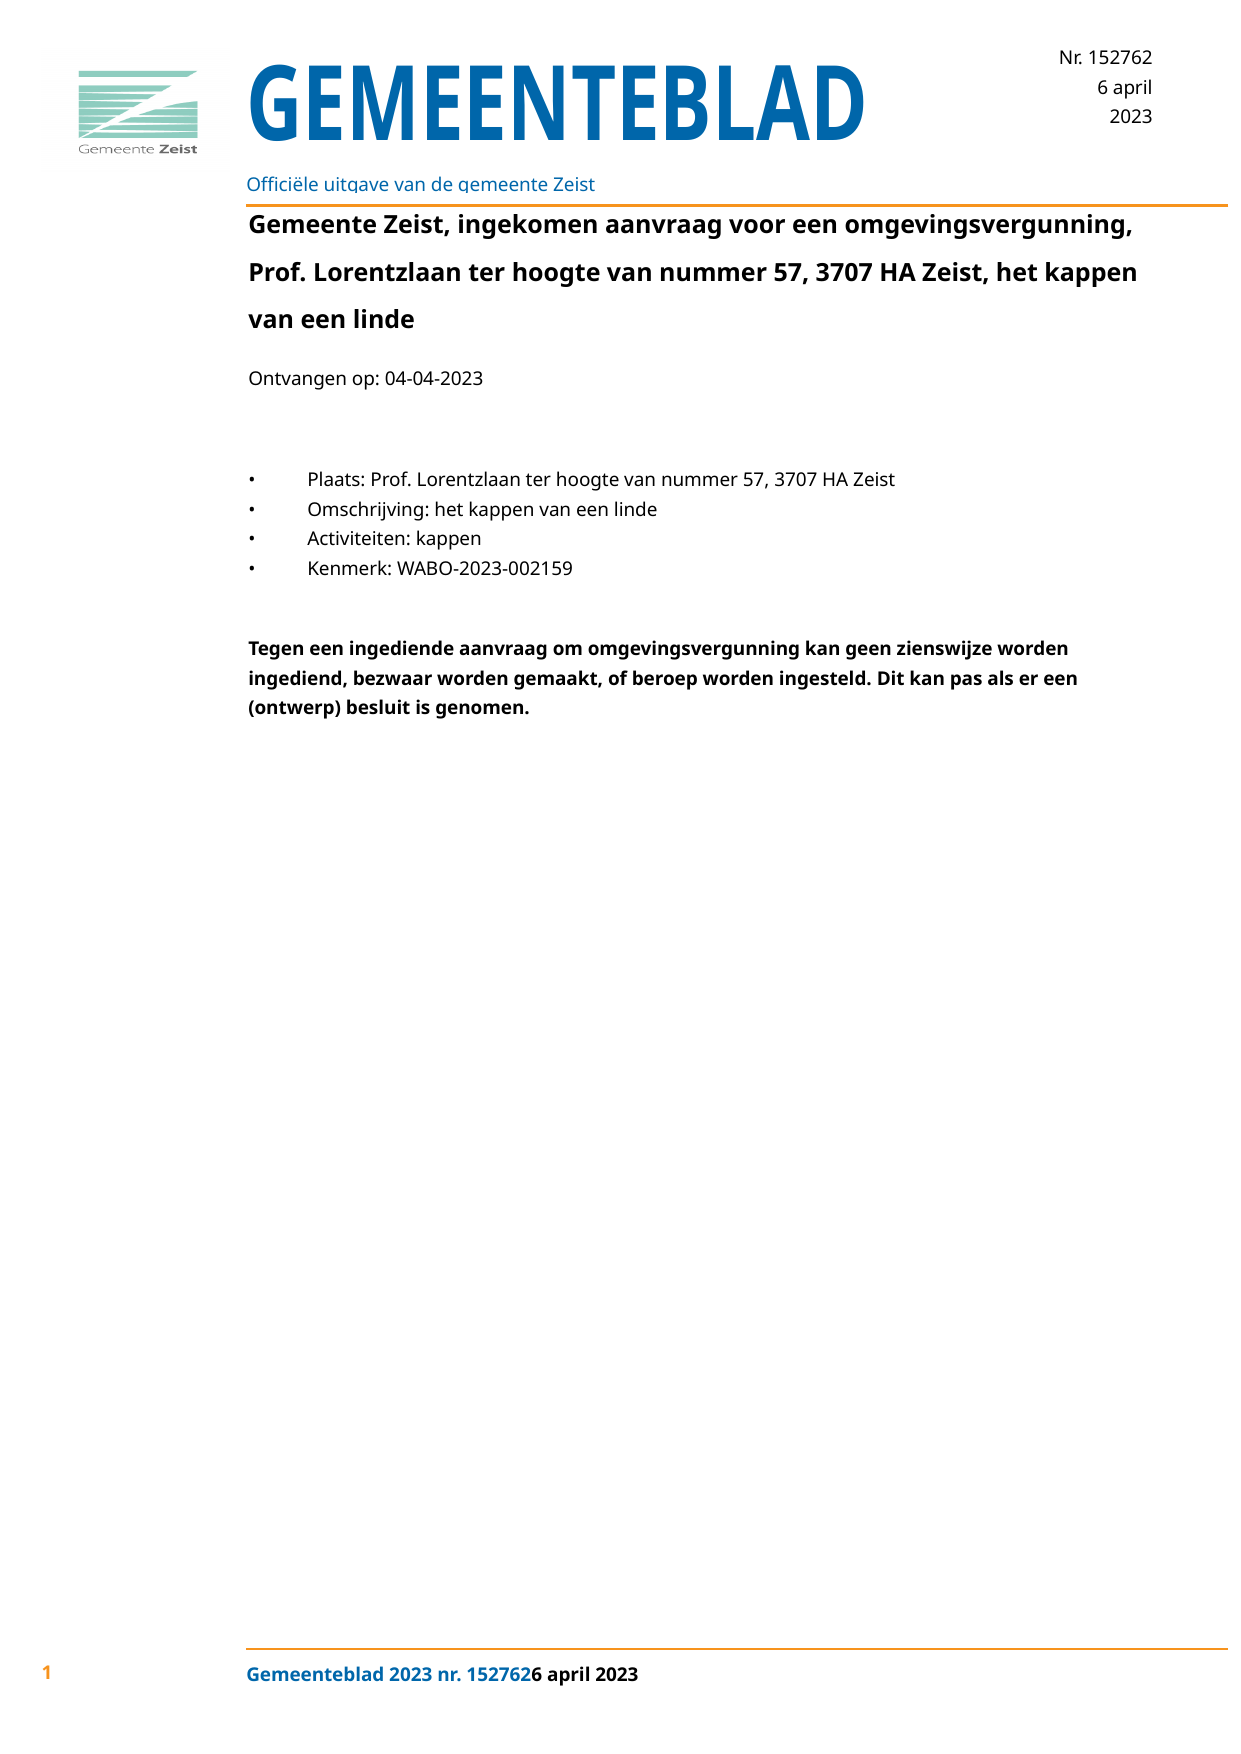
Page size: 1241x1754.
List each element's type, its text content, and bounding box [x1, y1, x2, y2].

text Gemeente Zeist, ingekomen aanvraag voor een omgevingsvergunning, Prof. Lorentzlaan ter hoogte van nummer 57, 3707 HA Zeist, het kappen van een linde [248, 207, 1152, 336]
picture [41, 47, 231, 172]
list Activiteiten: kappen [248, 526, 1152, 551]
list Plaats: Prof. Lorentzlaan ter hoogte van nummer 57, 3707 HA Zeist [248, 466, 1152, 492]
list Omschrijving: het kappen van een linde [248, 496, 1152, 522]
list Kenmerk: WABO-2023-002159 [248, 555, 1152, 581]
text Ontvangen op: 04-04-2023 [248, 366, 1152, 391]
text Tegen een ingediende aanvraag om omgevingsvergunning kan geen zienswijze worden ingediend, bezwaar worden gemaakt, of beroep worden ingesteld. Dit kan pas als er een (ontwerp) besluit is genomen. [248, 635, 1152, 720]
